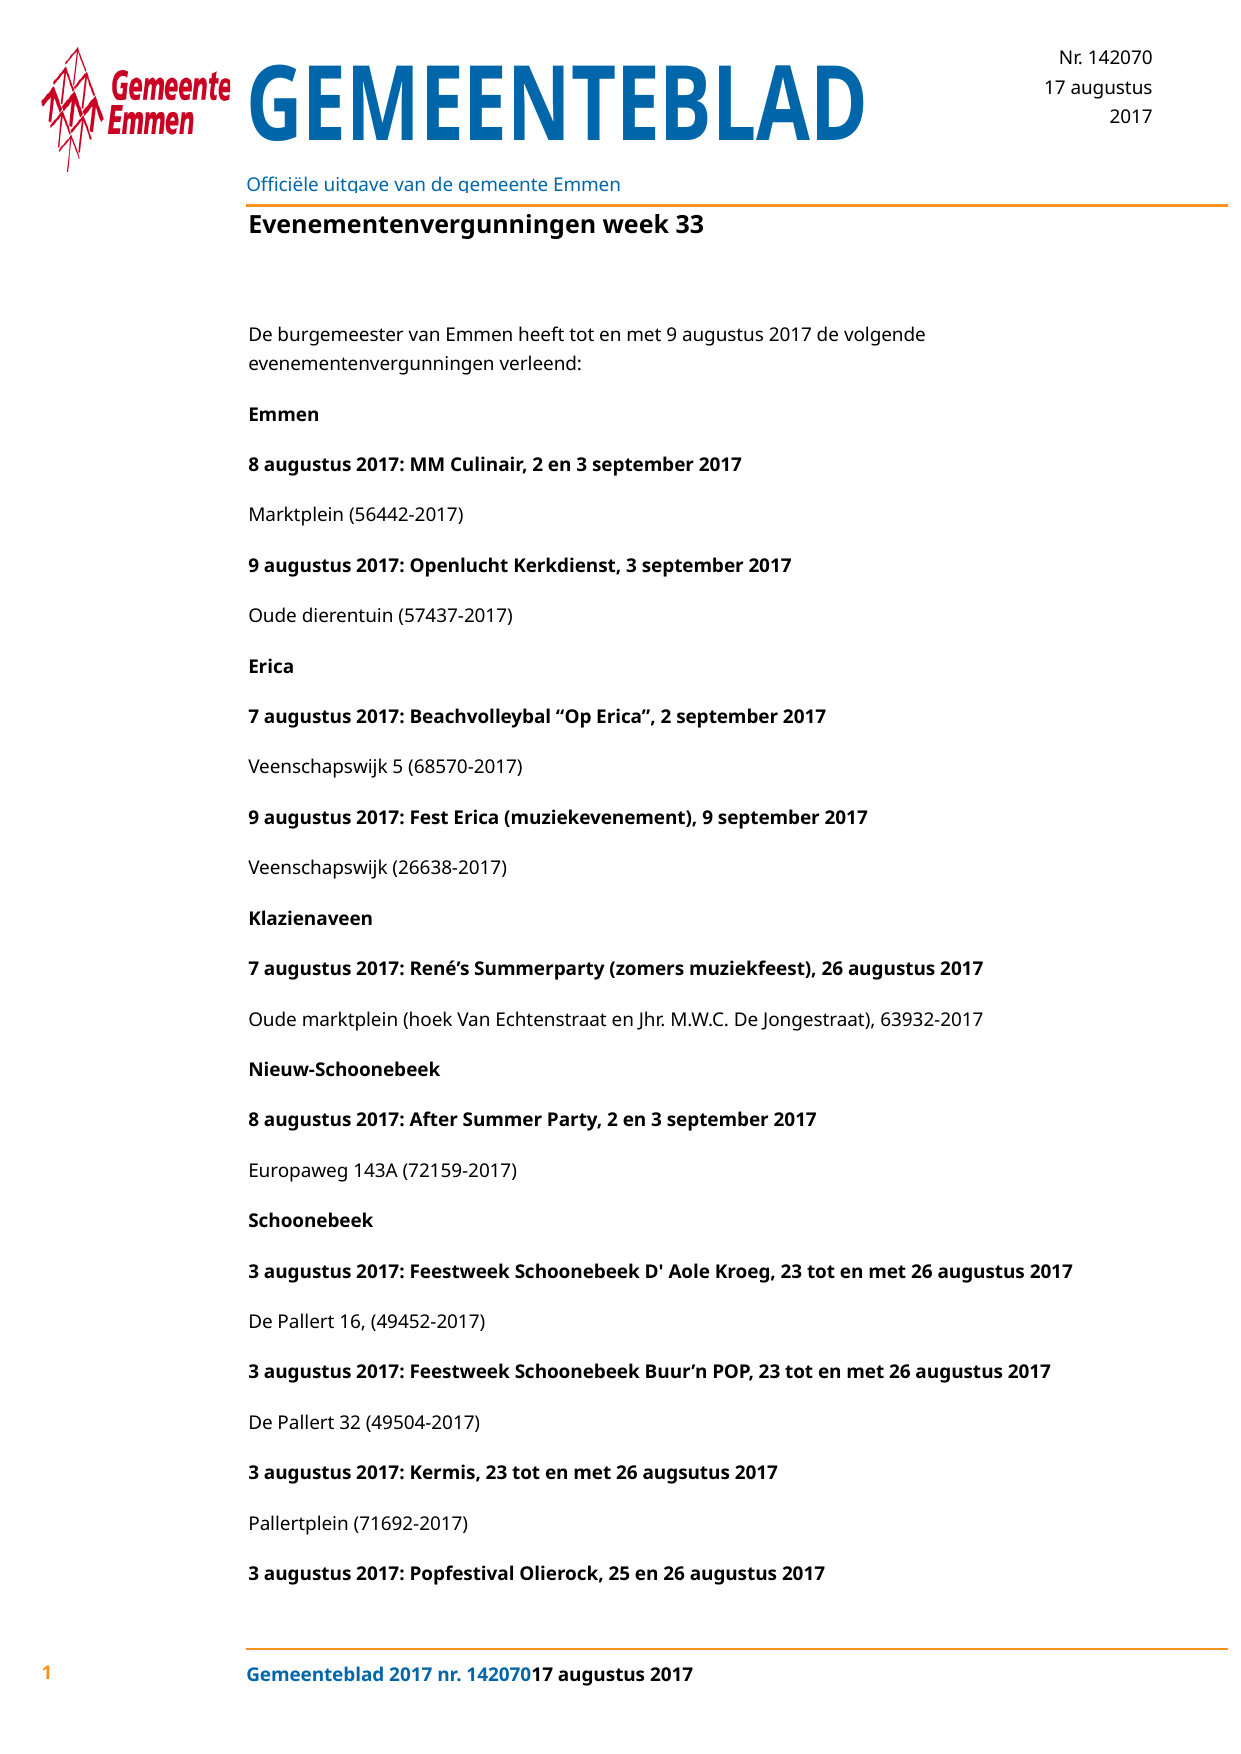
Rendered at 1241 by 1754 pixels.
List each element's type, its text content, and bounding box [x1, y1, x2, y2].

text Evenementenvergunningen week 33 [248, 207, 1152, 241]
text Oude marktplein (hoek Van Echtenstraat en Jhr. M.W.C. De Jongestraat), 63932-2017 [248, 1006, 1152, 1031]
text Europaweg 143A (72159-2017) [248, 1157, 1152, 1183]
picture [41, 47, 231, 172]
text Veenschapswijk (26638-2017) [248, 854, 1152, 880]
text 3 augustus 2017: Feestweek Schoonebeek Buur’n POP, 23 tot en met 26 augustus 2017 [248, 1359, 1152, 1384]
text Emmen [248, 401, 1152, 426]
text 7 augustus 2017: Beachvolleybal “Op Erica”, 2 september 2017 [248, 703, 1152, 729]
text Erica [248, 653, 1152, 678]
text Nieuw-Schoonebeek [248, 1056, 1152, 1082]
text De Pallert 32 (49504-2017) [248, 1409, 1152, 1435]
text Klazienaveen [248, 905, 1152, 931]
text 8 augustus 2017: After Summer Party, 2 en 3 september 2017 [248, 1107, 1152, 1132]
text Schoonebeek [248, 1207, 1152, 1233]
text 9 augustus 2017: Fest Erica (muziekevenement), 9 september 2017 [248, 804, 1152, 830]
text Veenschapswijk 5 (68570-2017) [248, 754, 1152, 779]
text 3 augustus 2017: Feestweek Schoonebeek D' Aole Kroeg, 23 tot en met 26 augustus 2017 [248, 1258, 1152, 1283]
text De burgemeester van Emmen heeft tot en met 9 augustus 2017 de volgende evenementenvergunningen verleend: [248, 321, 1152, 376]
text 3 augustus 2017: Popfestival Olierock, 25 en 26 augustus 2017 [248, 1560, 1152, 1586]
text Marktplein (56442-2017) [248, 502, 1152, 527]
text Pallertplein (71692-2017) [248, 1510, 1152, 1536]
text 3 augustus 2017: Kermis, 23 tot en met 26 augsutus 2017 [248, 1459, 1152, 1485]
text Oude dierentuin (57437-2017) [248, 602, 1152, 628]
text De Pallert 16, (49452-2017) [248, 1308, 1152, 1334]
text 8 augustus 2017: MM Culinair, 2 en 3 september 2017 [248, 451, 1152, 477]
text 7 augustus 2017: René’s Summerparty (zomers muziekfeest), 26 augustus 2017 [248, 955, 1152, 981]
text 9 augustus 2017: Openlucht Kerkdienst, 3 september 2017 [248, 552, 1152, 578]
